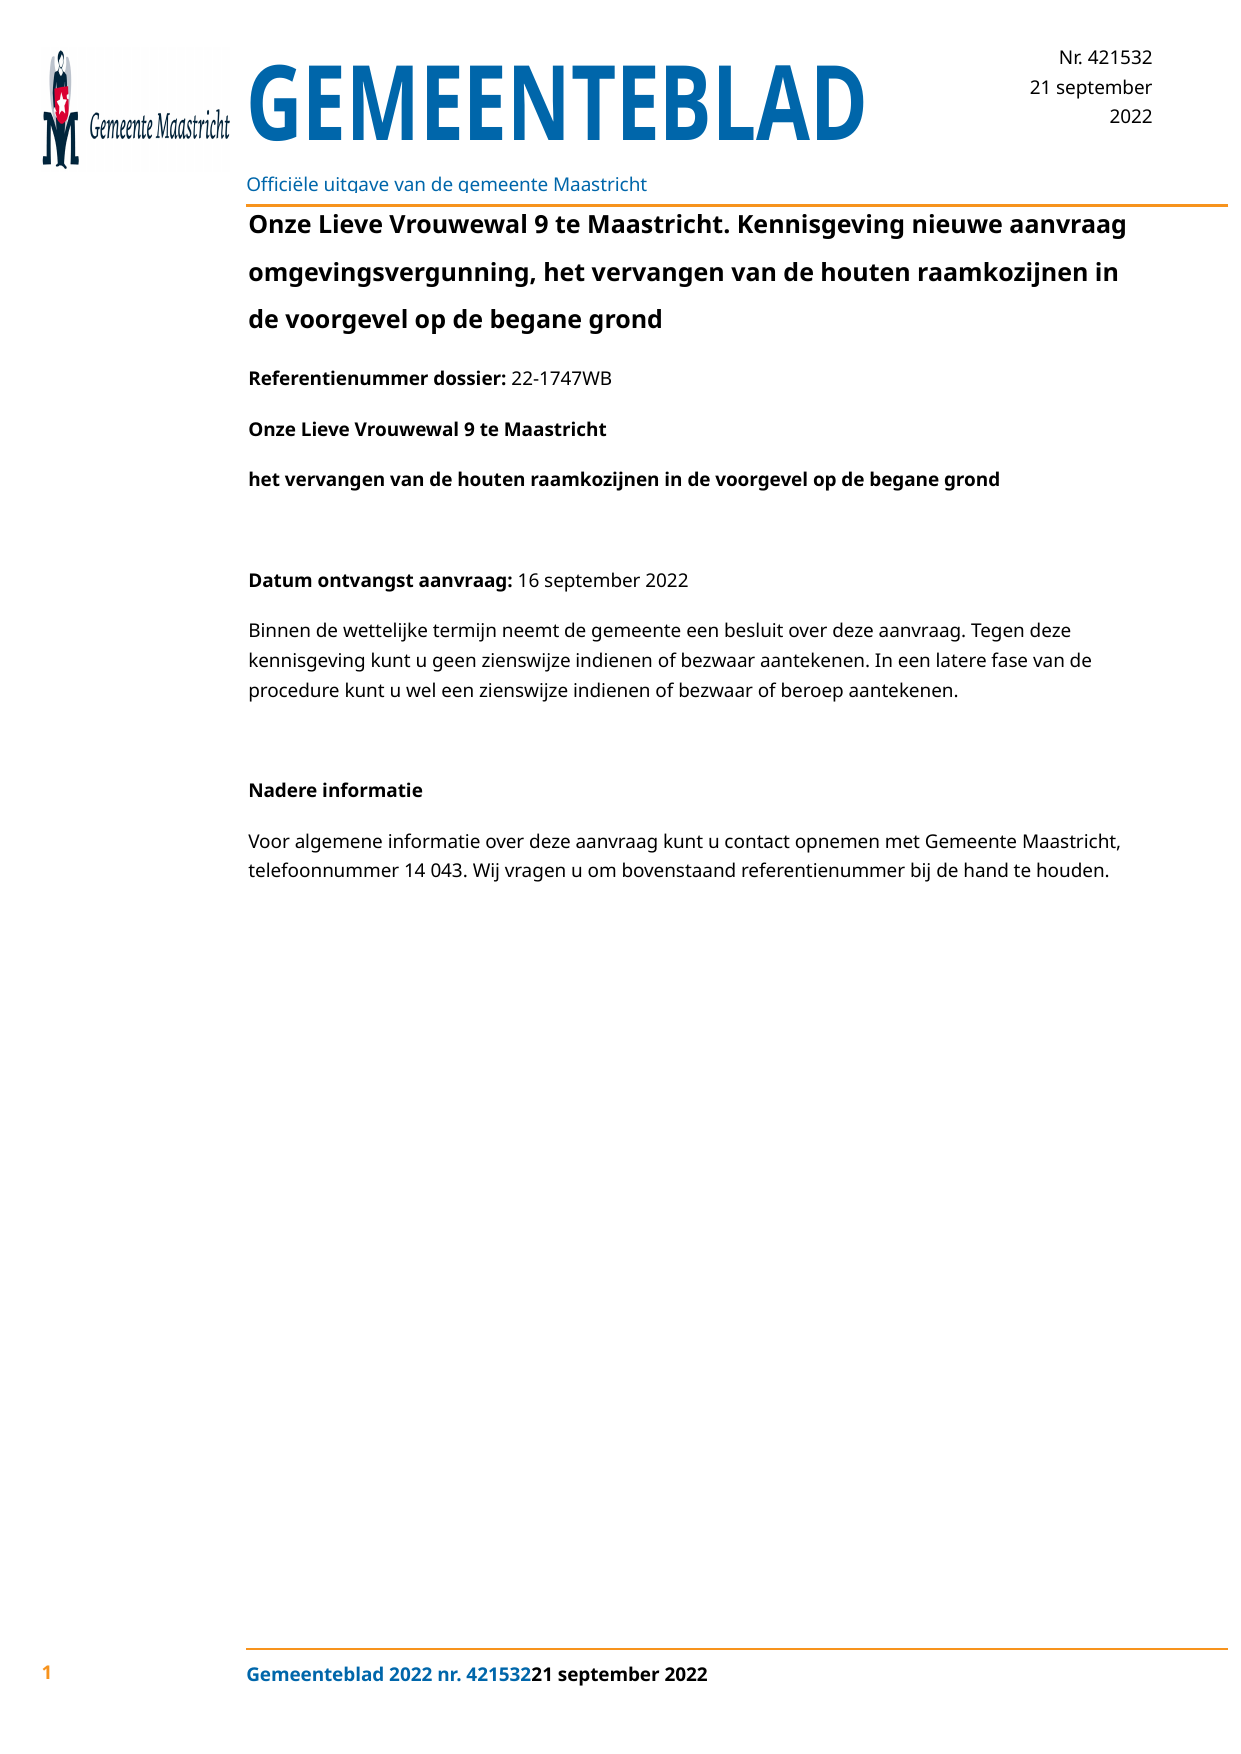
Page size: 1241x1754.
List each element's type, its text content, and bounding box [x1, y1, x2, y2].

text Nadere informatie [248, 778, 1152, 803]
text Onze Lieve Vrouwewal 9 te Maastricht. Kennisgeving nieuwe aanvraag omgevingsvergunning, het vervangen van de houten raamkozijnen in de voorgevel op de begane grond [248, 207, 1152, 336]
text Datum ontvangst aanvraag: 16 september 2022 [248, 567, 1152, 593]
text Onze Lieve Vrouwewal 9 te Maastricht [248, 416, 1152, 442]
picture [41, 47, 231, 172]
text Binnen de wettelijke termijn neemt de gemeente een besluit over deze aanvraag. Tegen deze kennisgeving kunt u geen zienswijze indienen of bezwaar aantekenen. In een latere fase van de procedure kunt u wel een zienswijze indienen of bezwaar of beroep aantekenen. [248, 618, 1152, 702]
text Referentienummer dossier: 22-1747WB [248, 366, 1152, 391]
text het vervangen van de houten raamkozijnen in de voorgevel op de begane grond [248, 466, 1152, 492]
text Voor algemene informatie over deze aanvraag kunt u contact opnemen met Gemeente Maastricht, telefoonnummer 14 043. Wij vragen u om bovenstaand referentienummer bij de hand te houden. [248, 828, 1152, 883]
